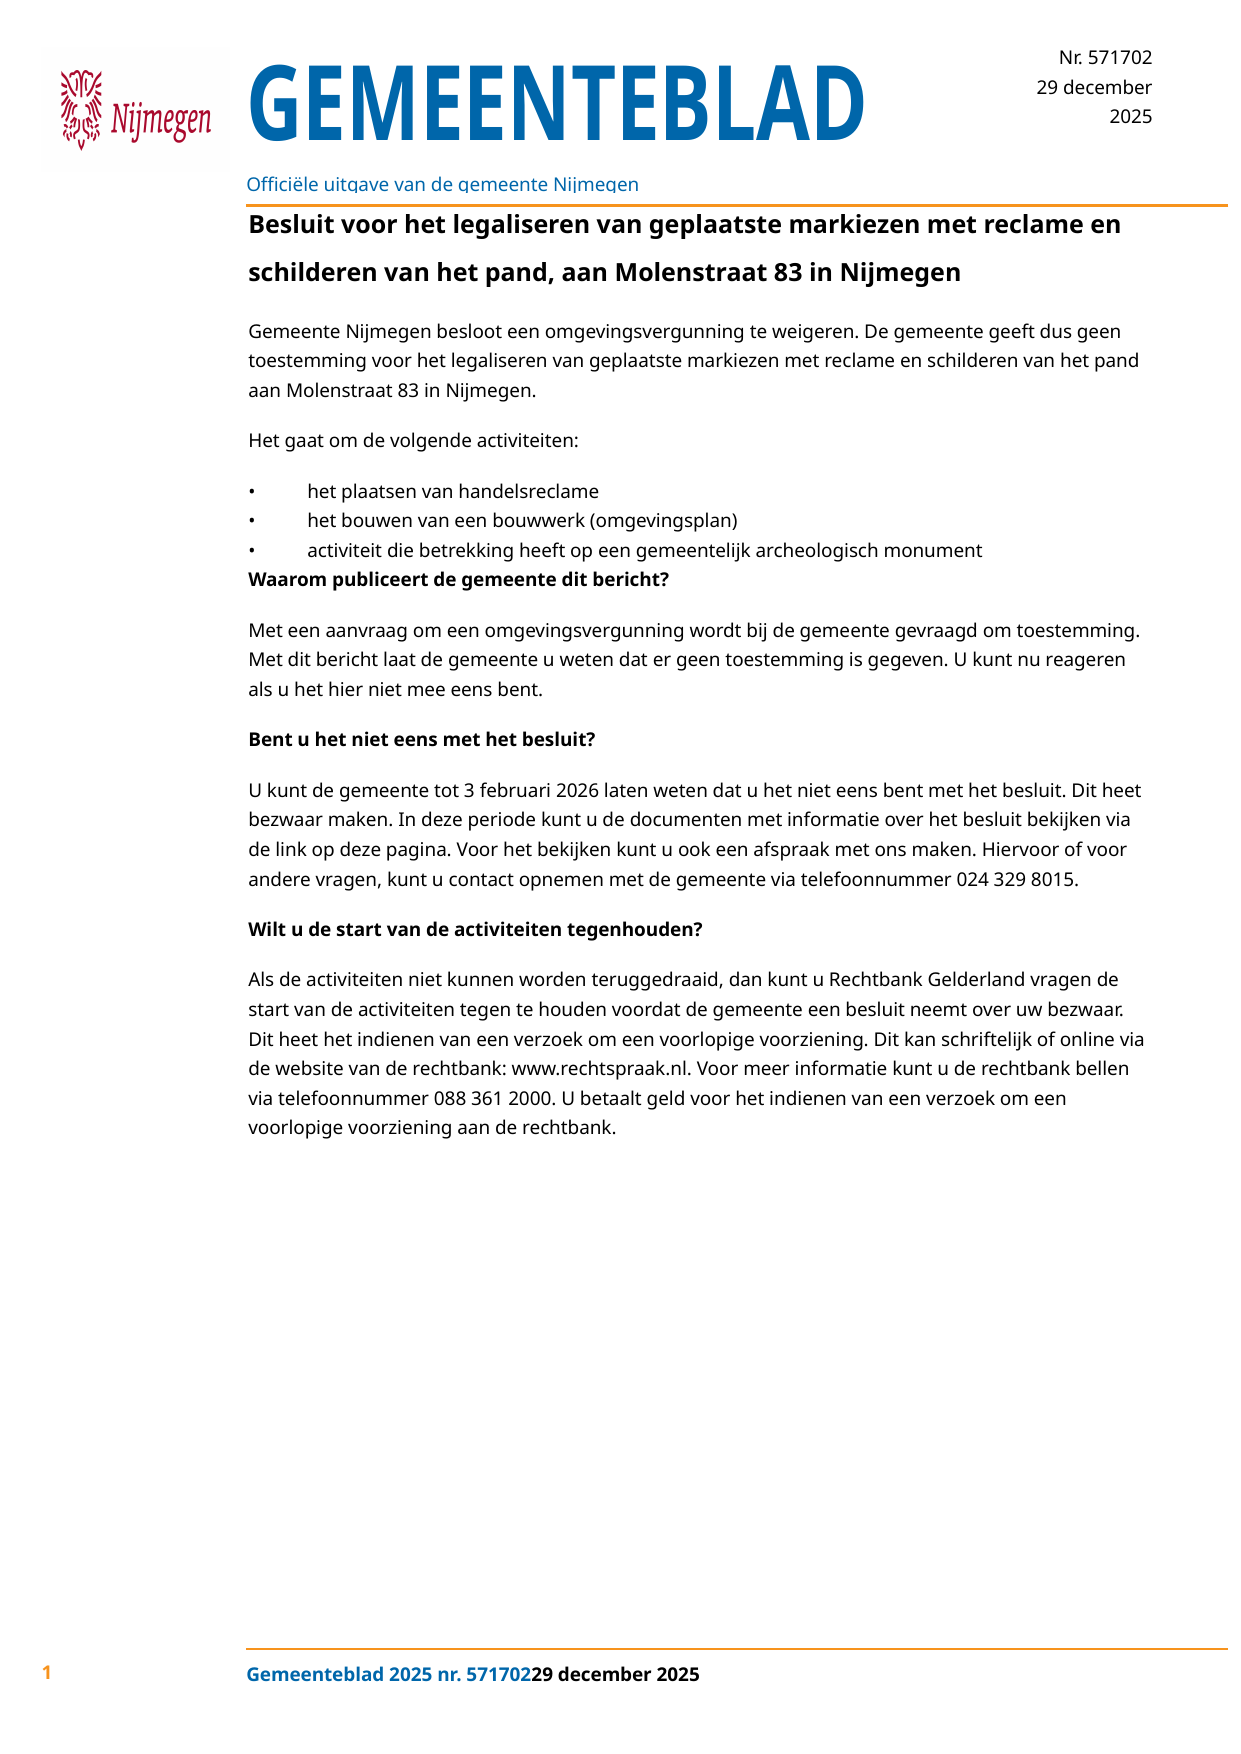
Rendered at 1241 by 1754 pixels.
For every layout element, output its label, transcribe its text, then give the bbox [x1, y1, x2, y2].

text Waarom publiceert de gemeente dit bericht? [248, 567, 1152, 592]
text U kunt de gemeente tot 3 februari 2026 laten weten dat u het niet eens bent met het besluit. Dit heet bezwaar maken. In deze periode kunt u de documenten met informatie over het besluit bekijken via de link op deze pagina. Voor het bekijken kunt u ook een afspraak met ons maken. Hiervoor of voor andere vragen, kunt u contact opnemen met de gemeente via telefoonnummer 024 329 8015. [248, 777, 1152, 892]
text Wilt u de start van de activiteiten tegenhouden? [248, 916, 1152, 942]
picture [41, 47, 231, 172]
text Gemeente Nijmegen besloot een omgevingsvergunning te weigeren. De gemeente geeft dus geen toestemming voor het legaliseren van geplaatste markiezen met reclame en schilderen van het pand aan Molenstraat 83 in Nijmegen. [248, 318, 1152, 403]
list het bouwen van een bouwwerk (omgevingsplan) [248, 507, 1152, 533]
list het plaatsen van handelsreclame [248, 478, 1152, 504]
text Bent u het niet eens met het besluit? [248, 727, 1152, 752]
text Als de activiteiten niet kunnen worden teruggedraaid, dan kunt u Rechtbank Gelderland vragen de start van de activiteiten tegen te houden voordat de gemeente een besluit neemt over uw bezwaar. Dit heet het indienen van een verzoek om een voorlopige voorziening. Dit kan schriftelijk of online via de website van de rechtbank: www.rechtspraak.nl. Voor meer informatie kunt u de rechtbank bellen via telefoonnummer 088 361 2000. U betaalt geld voor het indienen van een verzoek om een voorlopige voorziening aan de rechtbank. [248, 967, 1152, 1140]
text Met een aanvraag om een omgevingsvergunning wordt bij de gemeente gevraagd om toestemming. Met dit bericht laat de gemeente u weten dat er geen toestemming is gegeven. U kunt nu reageren als u het hier niet mee eens bent. [248, 617, 1152, 702]
list activiteit die betrekking heeft op een gemeentelijk archeologisch monument [248, 537, 1152, 563]
text Het gaat om de volgende activiteiten: [248, 427, 1152, 453]
text Besluit voor het legaliseren van geplaatste markiezen met reclame en schilderen van het pand, aan Molenstraat 83 in Nijmegen [248, 207, 1152, 288]
